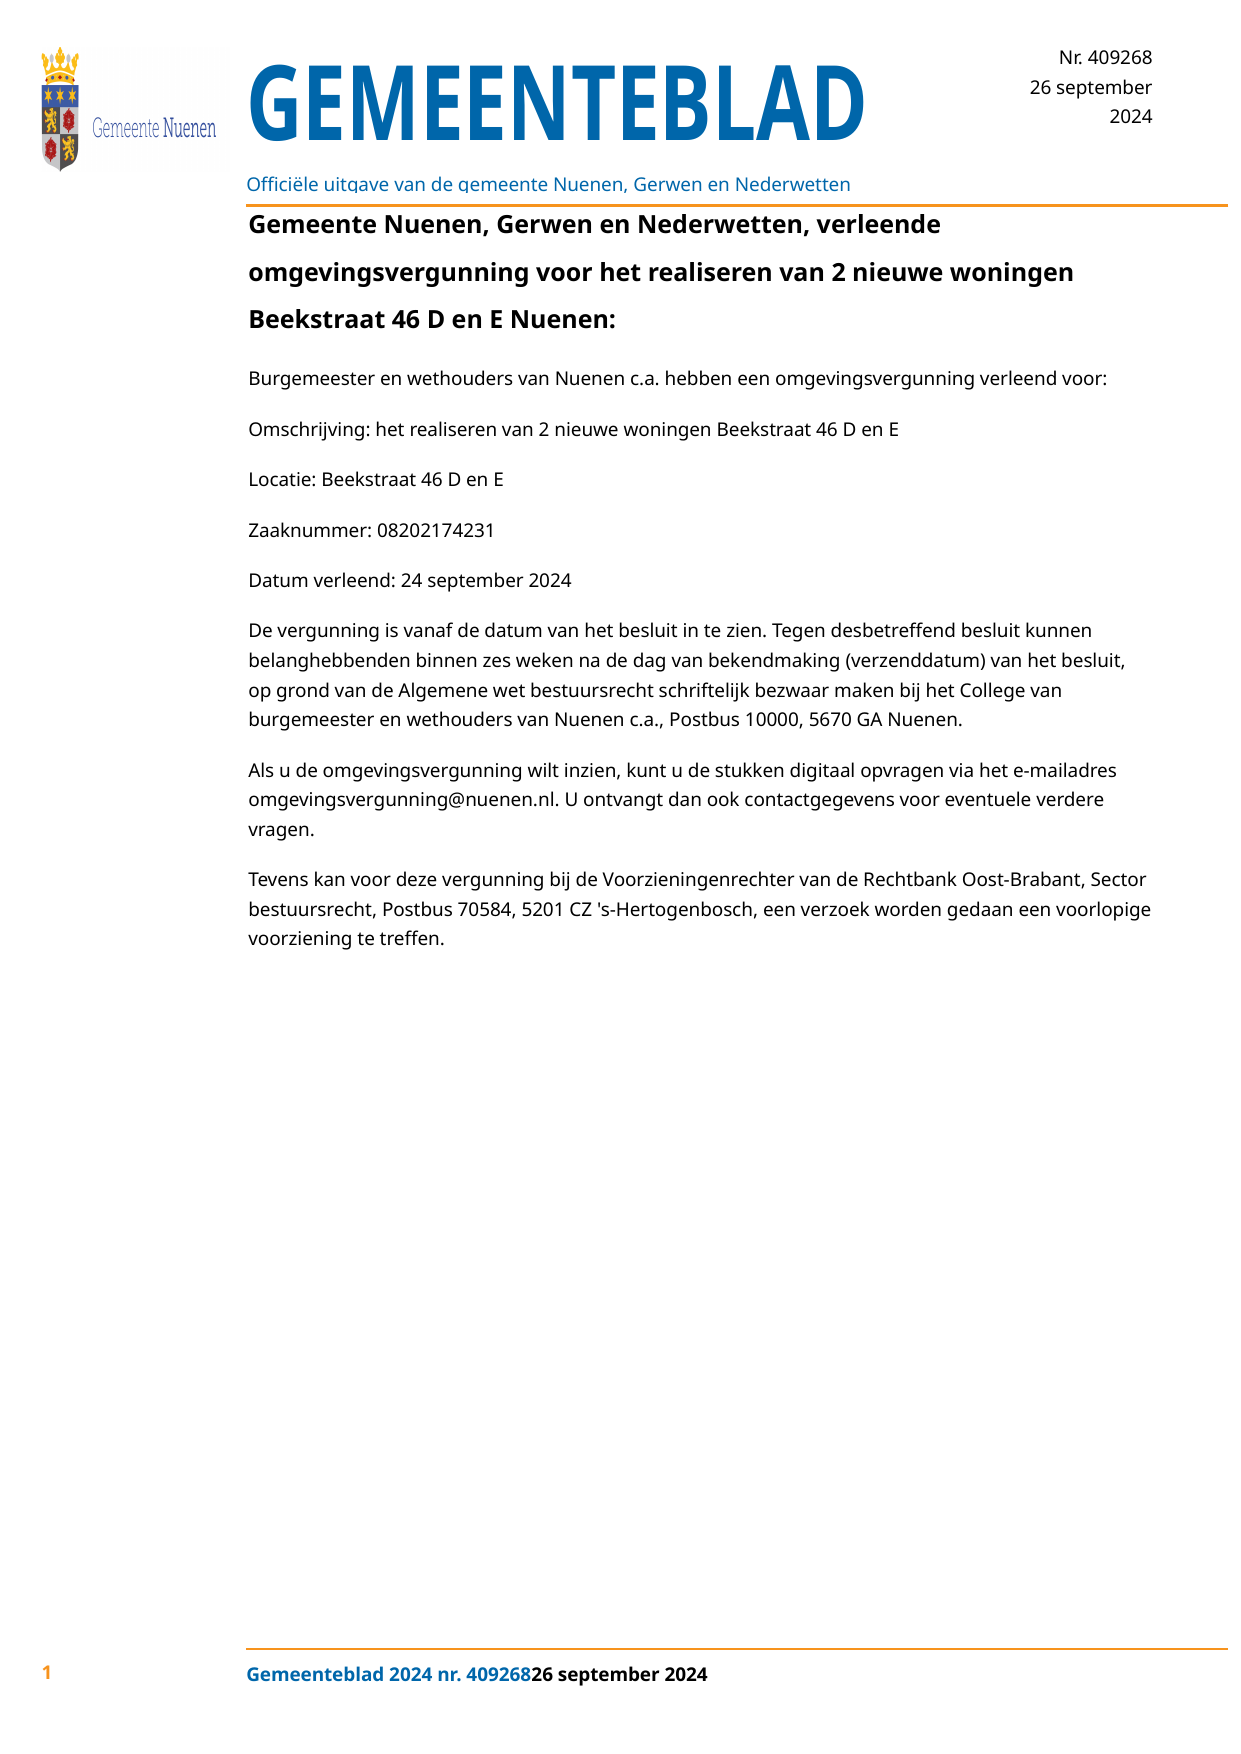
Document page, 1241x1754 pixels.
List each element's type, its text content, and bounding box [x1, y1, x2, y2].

text Als u de omgevingsvergunning wilt inzien, kunt u de stukken digitaal opvragen via het e-mailadres omgevingsvergunning@nuenen.nl. U ontvangt dan ook contactgegevens voor eventuele verdere vragen. [248, 757, 1152, 842]
text Omschrijving: het realiseren van 2 nieuwe woningen Beekstraat 46 D en E [248, 416, 1152, 442]
text De vergunning is vanaf de datum van het besluit in te zien. Tegen desbetreffend besluit kunnen belanghebbenden binnen zes weken na de dag van bekendmaking (verzenddatum) van het besluit, op grond van de Algemene wet bestuursrecht schriftelijk bezwaar maken bij het College van burgemeester en wethouders van Nuenen c.a., Postbus 10000, 5670 GA Nuenen. [248, 618, 1152, 732]
text Burgemeester en wethouders van Nuenen c.a. hebben een omgevingsvergunning verleend voor: [248, 366, 1152, 391]
picture [41, 47, 231, 172]
text Tevens kan voor deze vergunning bij de Voorzieningenrechter van de Rechtbank Oost-Brabant, Sector bestuursrecht, Postbus 70584, 5201 CZ 's-Hertogenbosch, een verzoek worden gedaan een voorlopige voorziening te treffen. [248, 866, 1152, 951]
text Locatie: Beekstraat 46 D en E [248, 466, 1152, 492]
text Zaaknummer: 08202174231 [248, 517, 1152, 542]
text Gemeente Nuenen, Gerwen en Nederwetten, verleende omgevingsvergunning voor het realiseren van 2 nieuwe woningen Beekstraat 46 D en E Nuenen: [248, 207, 1152, 336]
text Datum verleend: 24 september 2024 [248, 567, 1152, 593]
